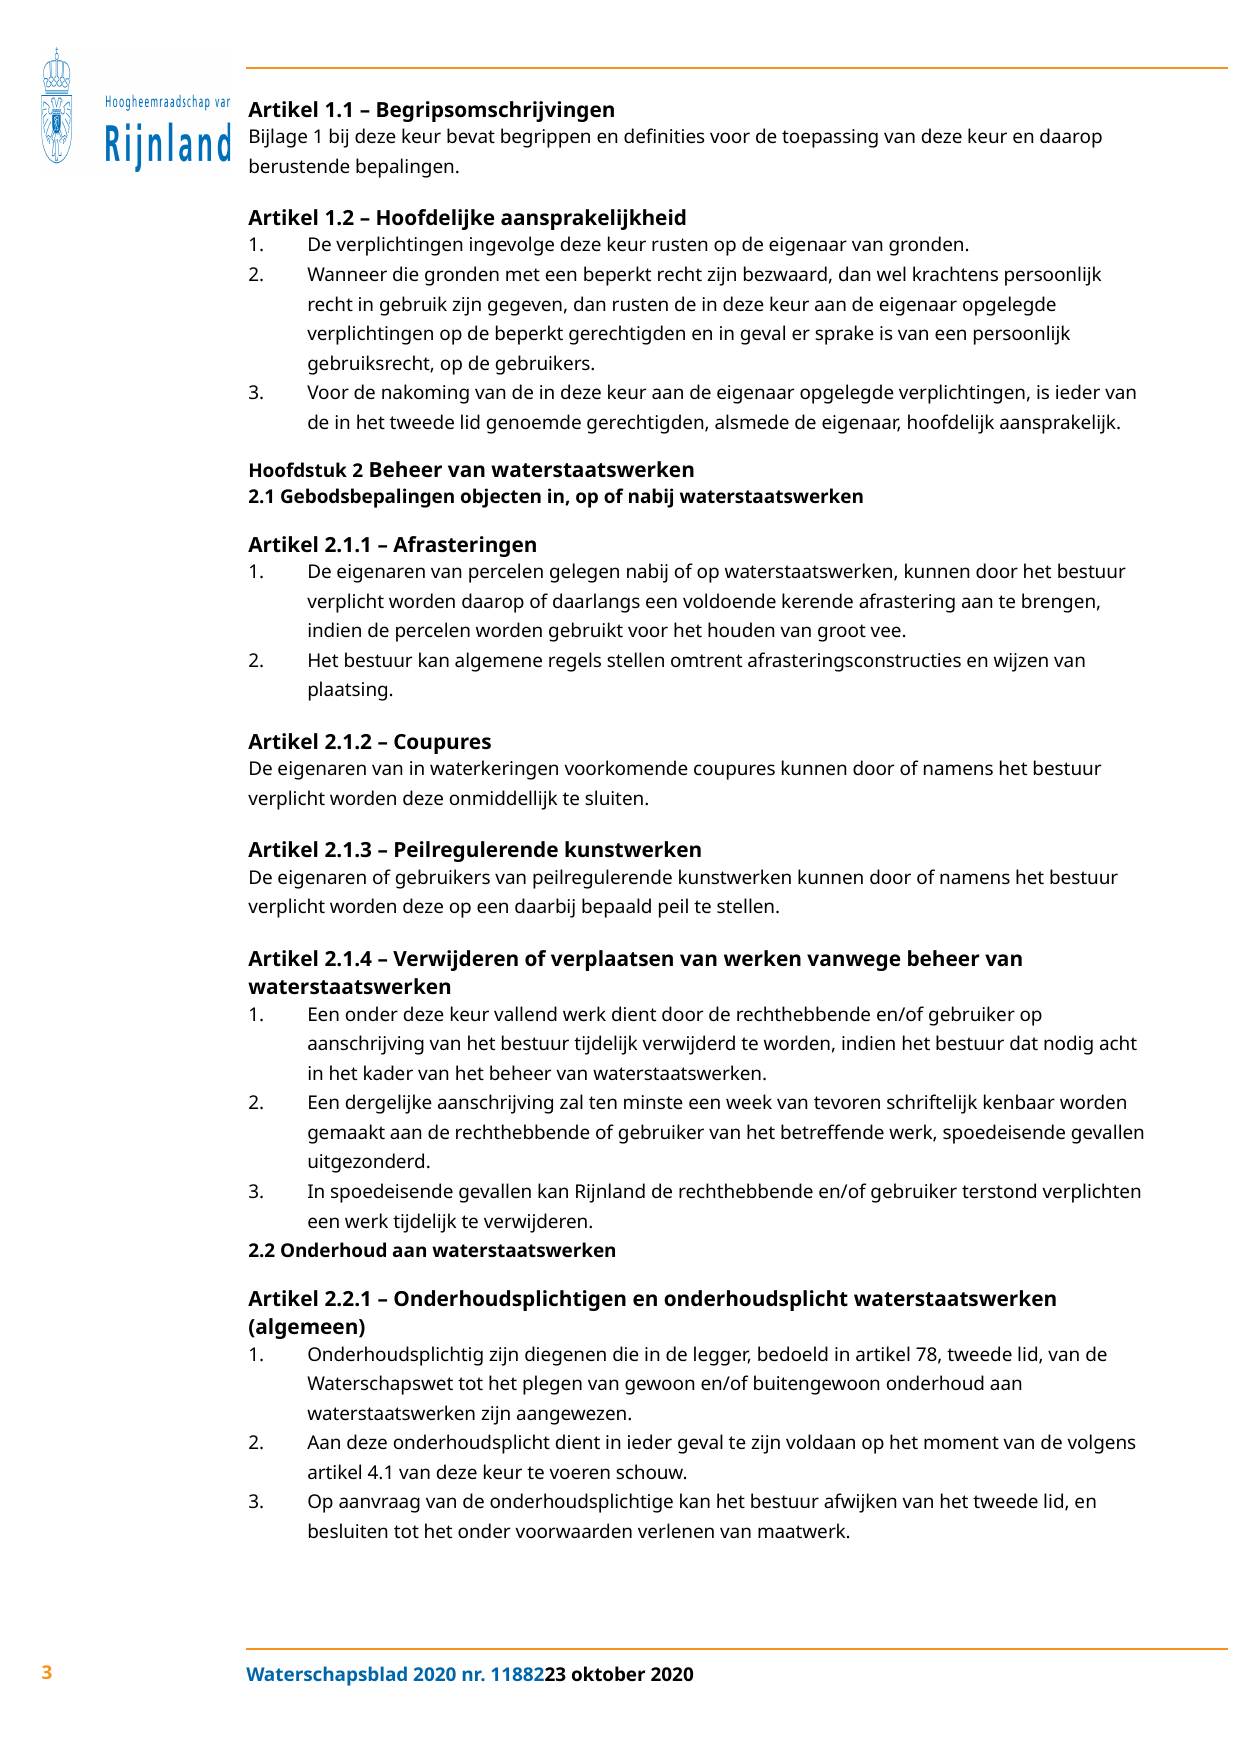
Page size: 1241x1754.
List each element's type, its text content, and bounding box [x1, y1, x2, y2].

list In spoedeisende gevallen kan Rijnland de rechthebbende en/of gebruiker terstond verplichten een werk tijdelijk te verwijderen. [248, 1178, 1152, 1233]
text Artikel 2.1.3 – Peilregulerende kunstwerken [248, 835, 1152, 864]
list De verplichtingen ingevolge deze keur rusten op de eigenaar van gronden. [248, 232, 1152, 257]
text Artikel 1.1 – Begripsomschrijvingen [248, 95, 1152, 123]
text 2.1 Gebodsbepalingen objecten in, op of nabij waterstaatswerken [248, 483, 1152, 509]
list Op aanvraag van de onderhoudsplichtige kan het bestuur afwijken van het tweede lid, en besluiten tot het onder voorwaarden verlenen van maatwerk. [248, 1489, 1152, 1544]
list Aan deze onderhoudsplicht dient in ieder geval te zijn voldaan op het moment van de volgens artikel 4.1 van deze keur te voeren schouw. [248, 1429, 1152, 1485]
text Artikel 2.1.1 – Afrasteringen [248, 530, 1152, 558]
text 2.2 Onderhoud aan waterstaatswerken [248, 1237, 1152, 1263]
text Artikel 2.1.2 – Coupures [248, 727, 1152, 755]
text De eigenaren van in waterkeringen voorkomende coupures kunnen door of namens het bestuur verplicht worden deze onmiddellijk te sluiten. [248, 755, 1152, 811]
list Het bestuur kan algemene regels stellen omtrent afrasteringsconstructies en wijzen van plaatsing. [248, 647, 1152, 702]
list Wanneer die gronden met een beperkt recht zijn bezwaard, dan wel krachtens persoonlijk recht in gebruik zijn gegeven, dan rusten de in deze keur aan de eigenaar opgelegde verplichtingen op de beperkt gerechtigden en in geval er sprake is van een persoonlijk gebruiksrecht, op de gebruikers. [248, 261, 1152, 376]
list Een dergelijke aanschrijving zal ten minste een week van tevoren schriftelijk kenbaar worden gemaakt aan de rechthebbende of gebruiker van het betreffende werk, spoedeisende gevallen uitgezonderd. [248, 1089, 1152, 1174]
text Artikel 1.2 – Hoofdelijke aansprakelijkheid [248, 203, 1152, 232]
text Bijlage 1 bij deze keur bevat begrippen en definities voor de toepassing van deze keur en daarop berustende bepalingen. [248, 123, 1152, 178]
text De eigenaren of gebruikers van peilregulerende kunstwerken kunnen door of namens het bestuur verplicht worden deze op een daarbij bepaald peil te stellen. [248, 864, 1152, 919]
text Artikel 2.2.1 – Onderhoudsplichtigen en onderhoudsplicht waterstaatswerken (algemeen) [248, 1284, 1152, 1341]
text Artikel 2.1.4 – Verwijderen of verplaatsen van werken vanwege beheer van waterstaatswerken [248, 944, 1152, 1001]
list Voor de nakoming van de in deze keur aan de eigenaar opgelegde verplichtingen, is ieder van de in het tweede lid genoemde gerechtigden, alsmede de eigenaar, hoofdelijk aansprakelijk. [248, 379, 1152, 435]
picture [41, 47, 231, 172]
text Hoofdstuk 2 Beheer van waterstaatswerken [248, 455, 1152, 483]
list De eigenaren van percelen gelegen nabij of op waterstaatswerken, kunnen door het bestuur verplicht worden daarop of daarlangs een voldoende kerende afrastering aan te brengen, indien de percelen worden gebruikt voor het houden van groot vee. [248, 558, 1152, 643]
list Onderhoudsplichtig zijn diegenen die in de legger, bedoeld in artikel 78, tweede lid, van de Waterschapswet tot het plegen van gewoon en/of buitengewoon onderhoud aan waterstaatswerken zijn aangewezen. [248, 1341, 1152, 1426]
list Een onder deze keur vallend werk dient door de rechthebbende en/of gebruiker op aanschrijving van het bestuur tijdelijk verwijderd te worden, indien het bestuur dat nodig acht in het kader van het beheer van waterstaatswerken. [248, 1001, 1152, 1086]
